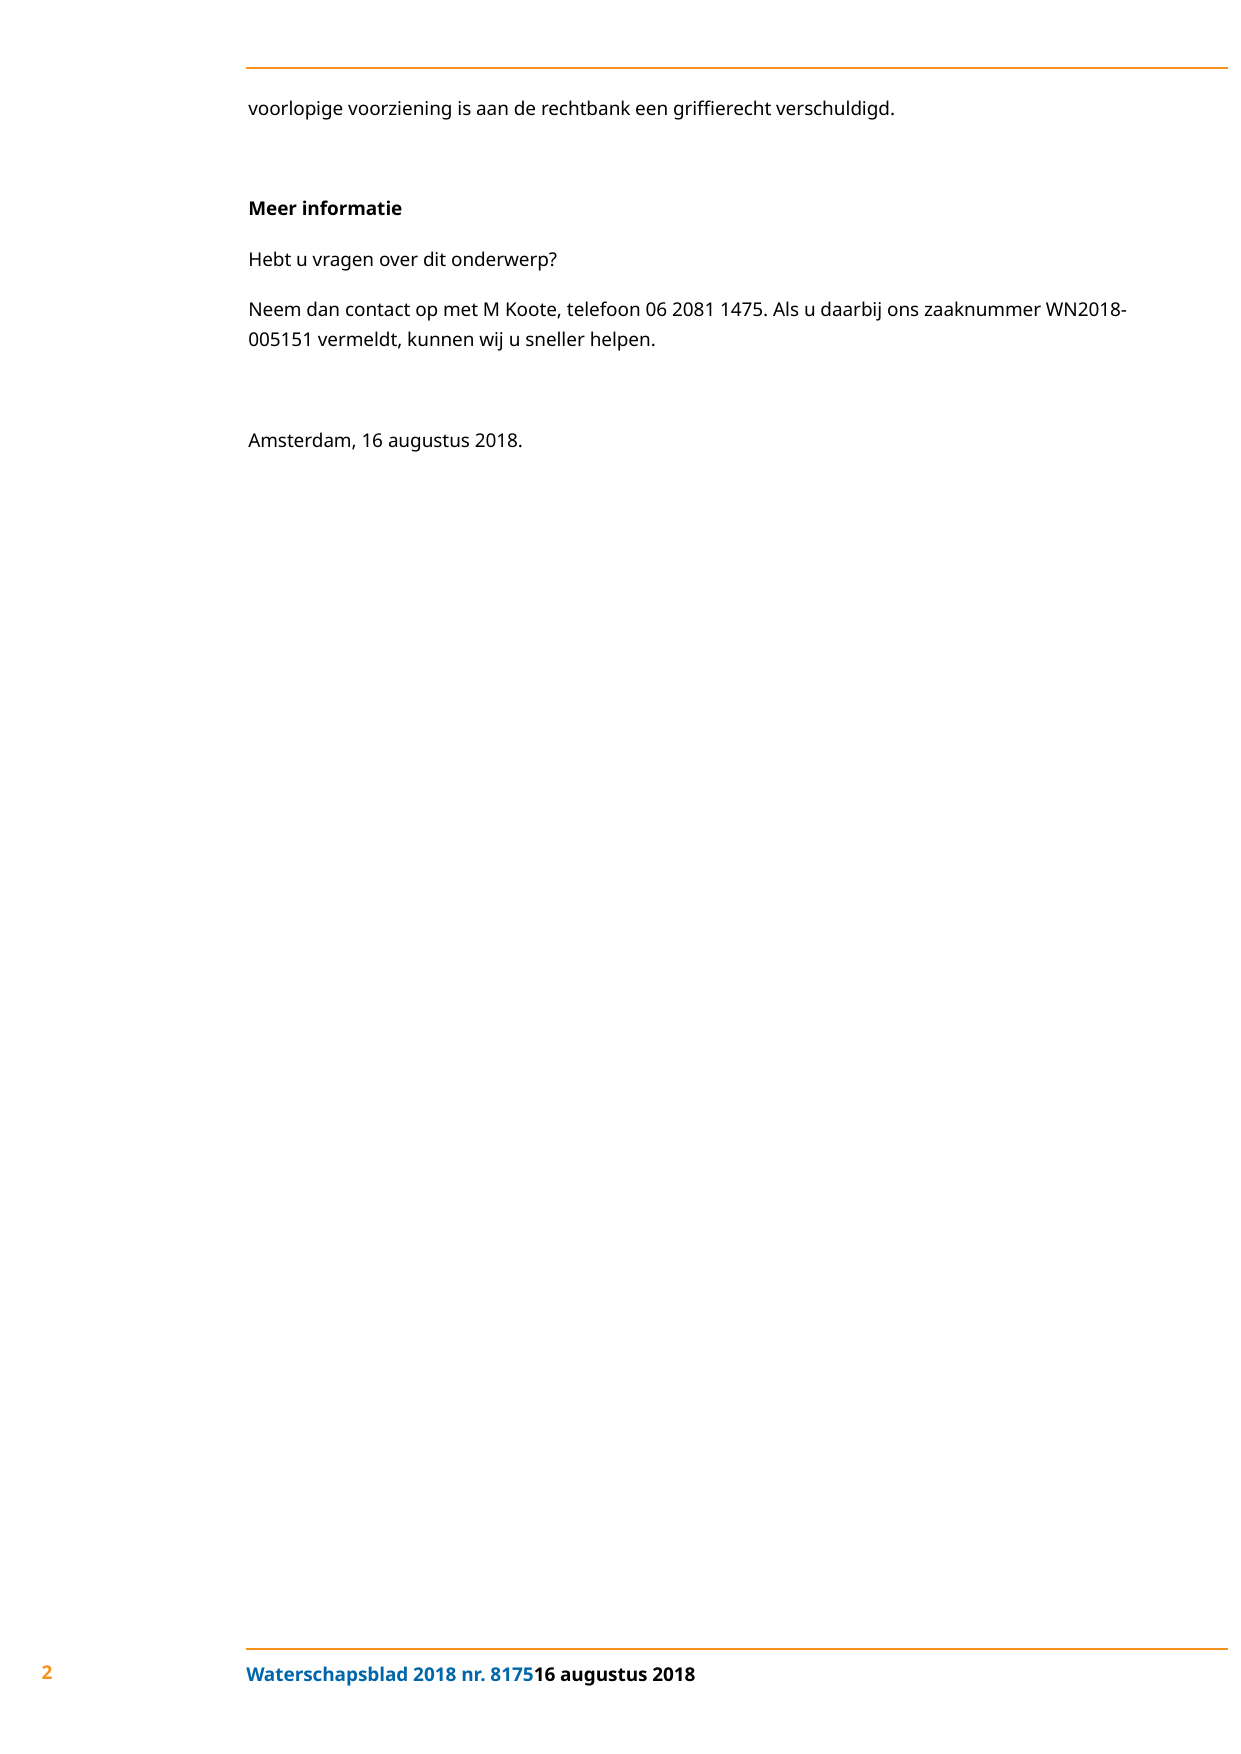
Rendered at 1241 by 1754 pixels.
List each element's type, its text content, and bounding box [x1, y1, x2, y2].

picture [41, 47, 231, 172]
text Neem dan contact op met M Koote, telefoon 06 2081 1475. Als u daarbij ons zaaknummer WN2018-005151 vermeldt, kunnen wij u sneller helpen. [248, 296, 1152, 352]
text Amsterdam, 16 augustus 2018. [248, 427, 1152, 453]
text Meer informatie [248, 196, 1152, 221]
text Hebt u vragen over dit onderwerp? [248, 246, 1152, 272]
text voorlopige voorziening is aan de rechtbank een griffierecht verschuldigd. [248, 95, 1152, 121]
